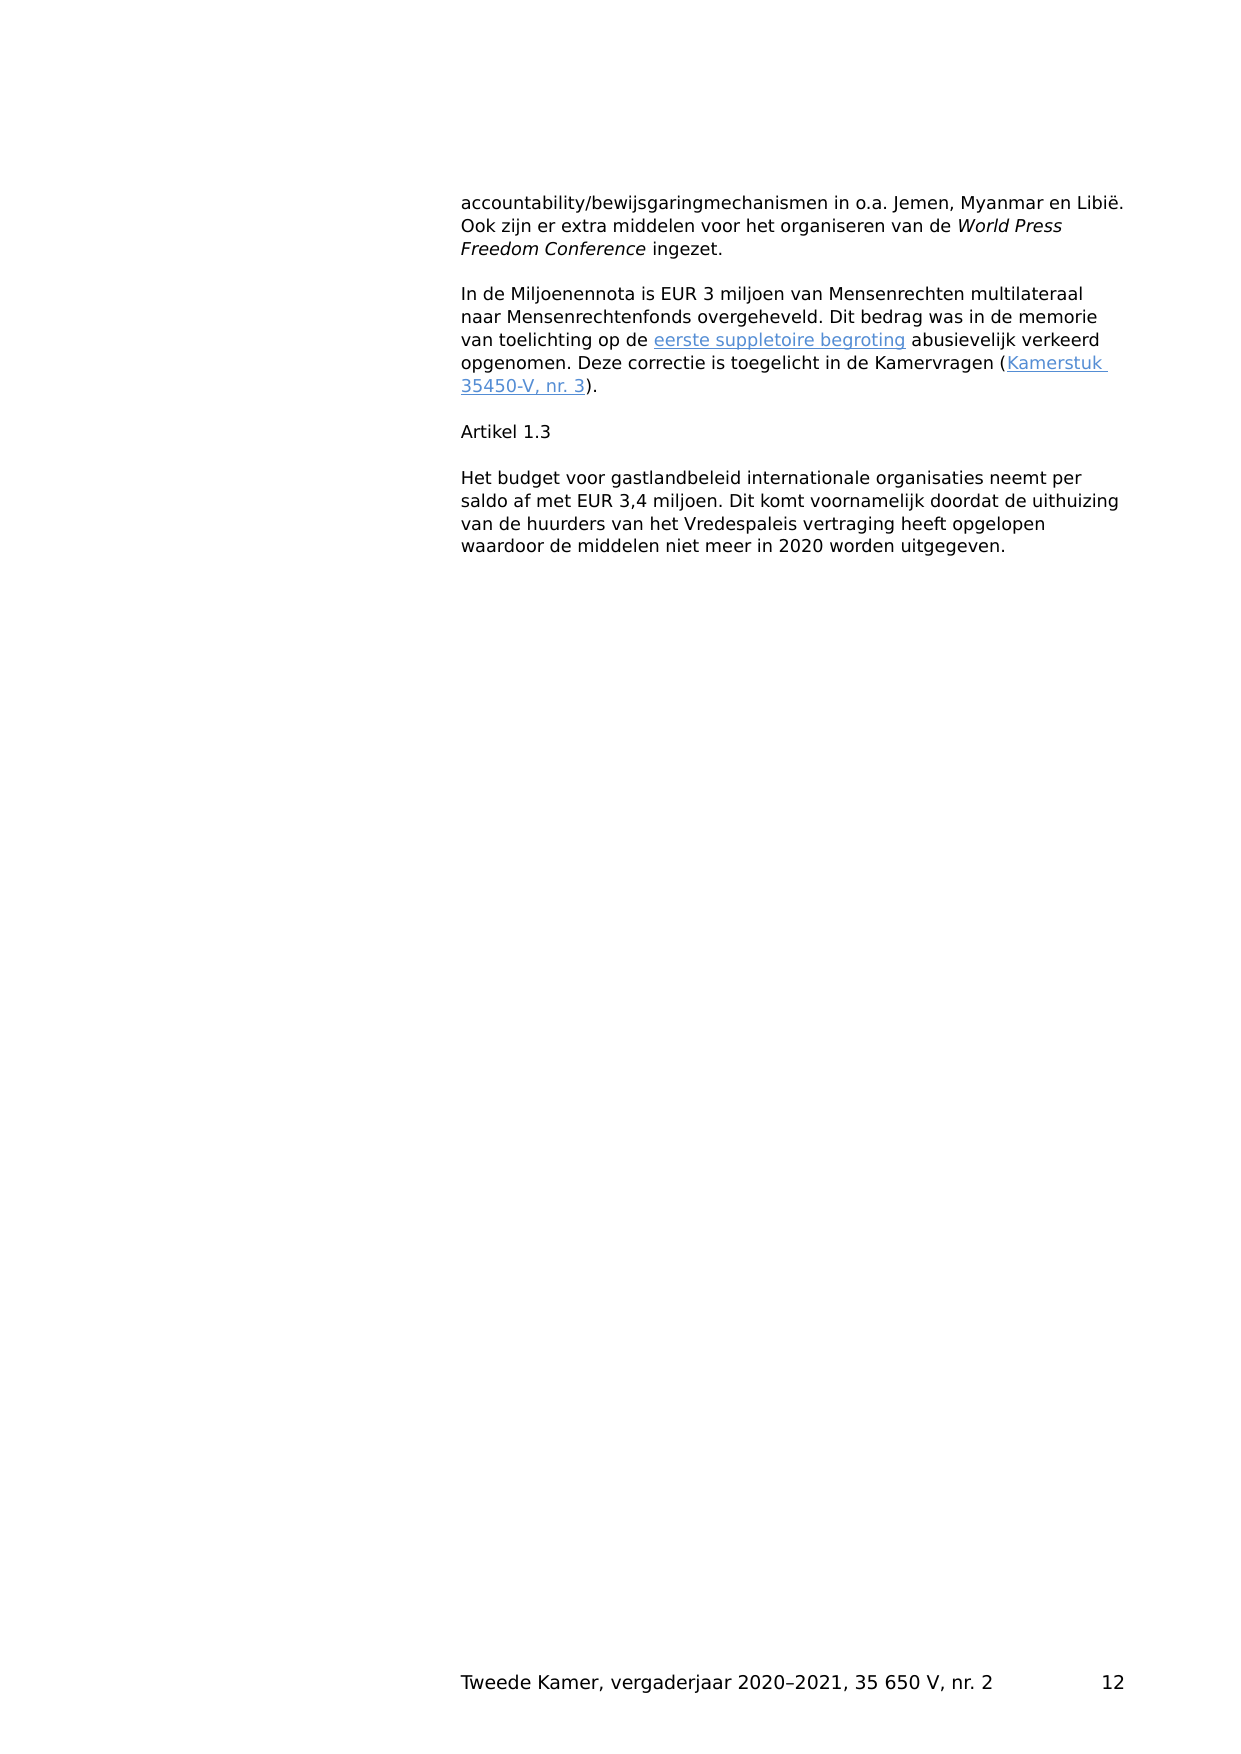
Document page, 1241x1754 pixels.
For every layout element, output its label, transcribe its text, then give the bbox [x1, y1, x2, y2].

text In de Miljoenennota is EUR 3 miljoen van Mensenrechten multilateraal naar Mensenrechtenfonds overgeheveld. Dit bedrag was in de memorie van toelichting op de eerste suppletoire begroting abusievelijk verkeerd opgenomen. Deze correctie is toegelicht in de Kamervragen (Kamerstuk 35450-V, nr. 3). [461, 282, 1125, 397]
text accountability/bewijsgaringmechanismen in o.a. Jemen, Myanmar en Libië. Ook zijn er extra middelen voor het organiseren van de World Press Freedom Conference ingezet. [461, 191, 1125, 259]
text Artikel 1.3 [461, 420, 1125, 443]
text Het budget voor gastlandbeleid internationale organisaties neemt per saldo af met EUR 3,4 miljoen. Dit komt voornamelijk doordat de uithuizing van de huurders van het Vredespaleis vertraging heeft opgelopen waardoor de middelen niet meer in 2020 worden uitgegeven. [461, 466, 1125, 557]
